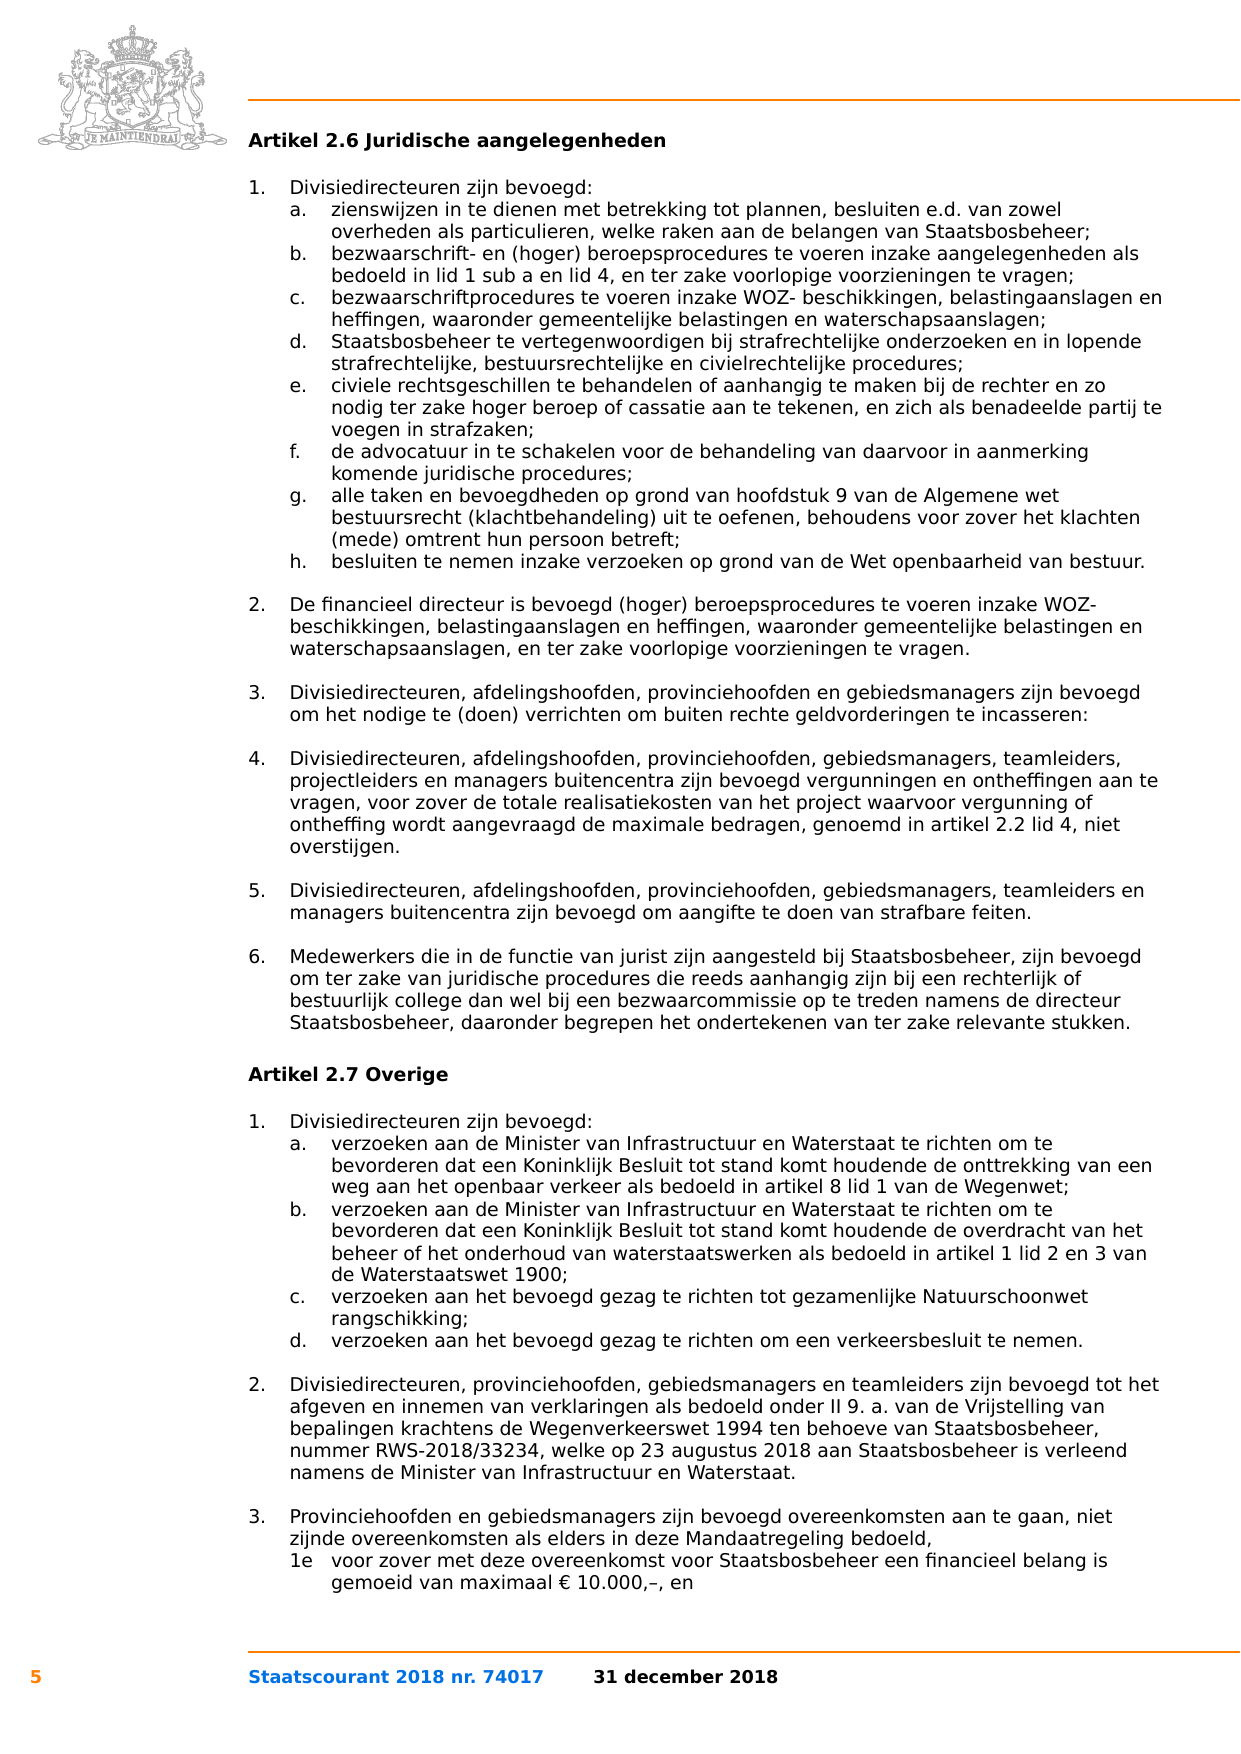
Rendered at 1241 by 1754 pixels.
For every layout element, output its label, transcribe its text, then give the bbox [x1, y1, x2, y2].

text 1e voor zover met deze overeenkomst voor Staatsbosbeheer een financieel belang is gemoeid van maximaal € 10.000,–, en [289, 1550, 1163, 1594]
text h. besluiten te nemen inzake verzoeken op grond van de Wet openbaarheid van bestuur. [289, 551, 1163, 572]
text 4. Divisiedirecteuren, afdelingshoofden, provinciehoofden, gebiedsmanagers, teamleiders, projectleiders en managers buitencentra zijn bevoegd vergunningen en ontheffingen aan te vragen, voor zover de totale realisatiekosten van het project waarvoor vergunning of ontheffing wordt aangevraagd de maximale bedragen, genoemd in artikel 2.2 lid 4, niet overstijgen. [248, 748, 1163, 858]
text g. alle taken en bevoegdheden op grond van hoofdstuk 9 van de Algemene wet bestuursrecht (klachtbehandeling) uit te oefenen, behoudens voor zover het klachten (mede) omtrent hun persoon betreft; [289, 484, 1163, 551]
text e. civiele rechtsgeschillen te behandelen of aanhangig te maken bij de rechter en zo nodig ter zake hoger beroep of cassatie aan te tekenen, en zich als benadeelde partij te voegen in strafzaken; [289, 375, 1163, 441]
text 3. Divisiedirecteuren, afdelingshoofden, provinciehoofden en gebiedsmanagers zijn bevoegd om het nodige te (doen) verrichten om buiten rechte geldvorderingen te incasseren: [248, 682, 1163, 726]
text a. verzoeken aan de Minister van Infrastructuur en Waterstaat te richten om te bevorderen dat een Koninklijk Besluit tot stand komt houdende de onttrekking van een weg aan het openbaar verkeer als bedoeld in artikel 8 lid 1 van de Wegenwet; [289, 1132, 1163, 1198]
text d. Staatsbosbeheer te vertegenwoordigen bij strafrechtelijke onderzoeken en in lopende strafrechtelijke, bestuursrechtelijke en civielrechtelijke procedures; [289, 331, 1163, 375]
text 2. De financieel directeur is bevoegd (hoger) beroepsprocedures te voeren inzake WOZ- beschikkingen, belastingaanslagen en heffingen, waaronder gemeentelijke belastingen en waterschapsaanslagen, en ter zake voorlopige voorzieningen te vragen. [248, 594, 1163, 660]
text a. zienswijzen in te dienen met betrekking tot plannen, besluiten e.d. van zowel overheden als particulieren, welke raken aan de belangen van Staatsbosbeheer; [289, 199, 1163, 243]
picture [38, 25, 227, 150]
text c. bezwaarschriftprocedures te voeren inzake WOZ- beschikkingen, belastingaanslagen en heffingen, waaronder gemeentelijke belastingen en waterschapsaanslagen; [289, 287, 1163, 331]
subtitle Artikel 2.6 Juridische aangelegenheden [248, 130, 1163, 152]
text 2. Divisiedirecteuren, provinciehoofden, gebiedsmanagers en teamleiders zijn bevoegd tot het afgeven en innemen van verklaringen als bedoeld onder II 9. a. van de Vrijstelling van bepalingen krachtens de Wegenverkeerswet 1994 ten behoeve van Staatsbosbeheer, nummer RWS-2018/33234, welke op 23 augustus 2018 aan Staatsbosbeheer is verleend namens de Minister van Infrastructuur en Waterstaat. [248, 1374, 1163, 1484]
text 1. Divisiedirecteuren zijn bevoegd: [248, 177, 1163, 199]
text 1. Divisiedirecteuren zijn bevoegd: [248, 1111, 1163, 1132]
subtitle Artikel 2.7 Overige [248, 1063, 1163, 1086]
text 5. Divisiedirecteuren, afdelingshoofden, provinciehoofden, gebiedsmanagers, teamleiders en managers buitencentra zijn bevoegd om aangifte te doen van strafbare feiten. [248, 880, 1163, 924]
text 3. Provinciehoofden en gebiedsmanagers zijn bevoegd overeenkomsten aan te gaan, niet zijnde overeenkomsten als elders in deze Mandaatregeling bedoeld, [248, 1506, 1163, 1550]
text b. verzoeken aan de Minister van Infrastructuur en Waterstaat te richten om te bevorderen dat een Koninklijk Besluit tot stand komt houdende de overdracht van het beheer of het onderhoud van waterstaatswerken als bedoeld in artikel 1 lid 2 en 3 van de Waterstaatswet 1900; [289, 1198, 1163, 1286]
text c. verzoeken aan het bevoegd gezag te richten tot gezamenlijke Natuurschoonwet rangschikking; [289, 1286, 1163, 1330]
text d. verzoeken aan het bevoegd gezag te richten om een verkeersbesluit te nemen. [289, 1330, 1163, 1352]
text f. de advocatuur in te schakelen voor de behandeling van daarvoor in aanmerking komende juridische procedures; [289, 441, 1163, 484]
text b. bezwaarschrift- en (hoger) beroepsprocedures te voeren inzake aangelegenheden als bedoeld in lid 1 sub a en lid 4, en ter zake voorlopige voorzieningen te vragen; [289, 243, 1163, 287]
text 6. Medewerkers die in de functie van jurist zijn aangesteld bij Staatsbosbeheer, zijn bevoegd om ter zake van juridische procedures die reeds aanhangig zijn bij een rechterlijk of bestuurlijk college dan wel bij een bezwaarcommissie op te treden namens de directeur Staatsbosbeheer, daaronder begrepen het ondertekenen van ter zake relevante stukken. [248, 946, 1163, 1033]
